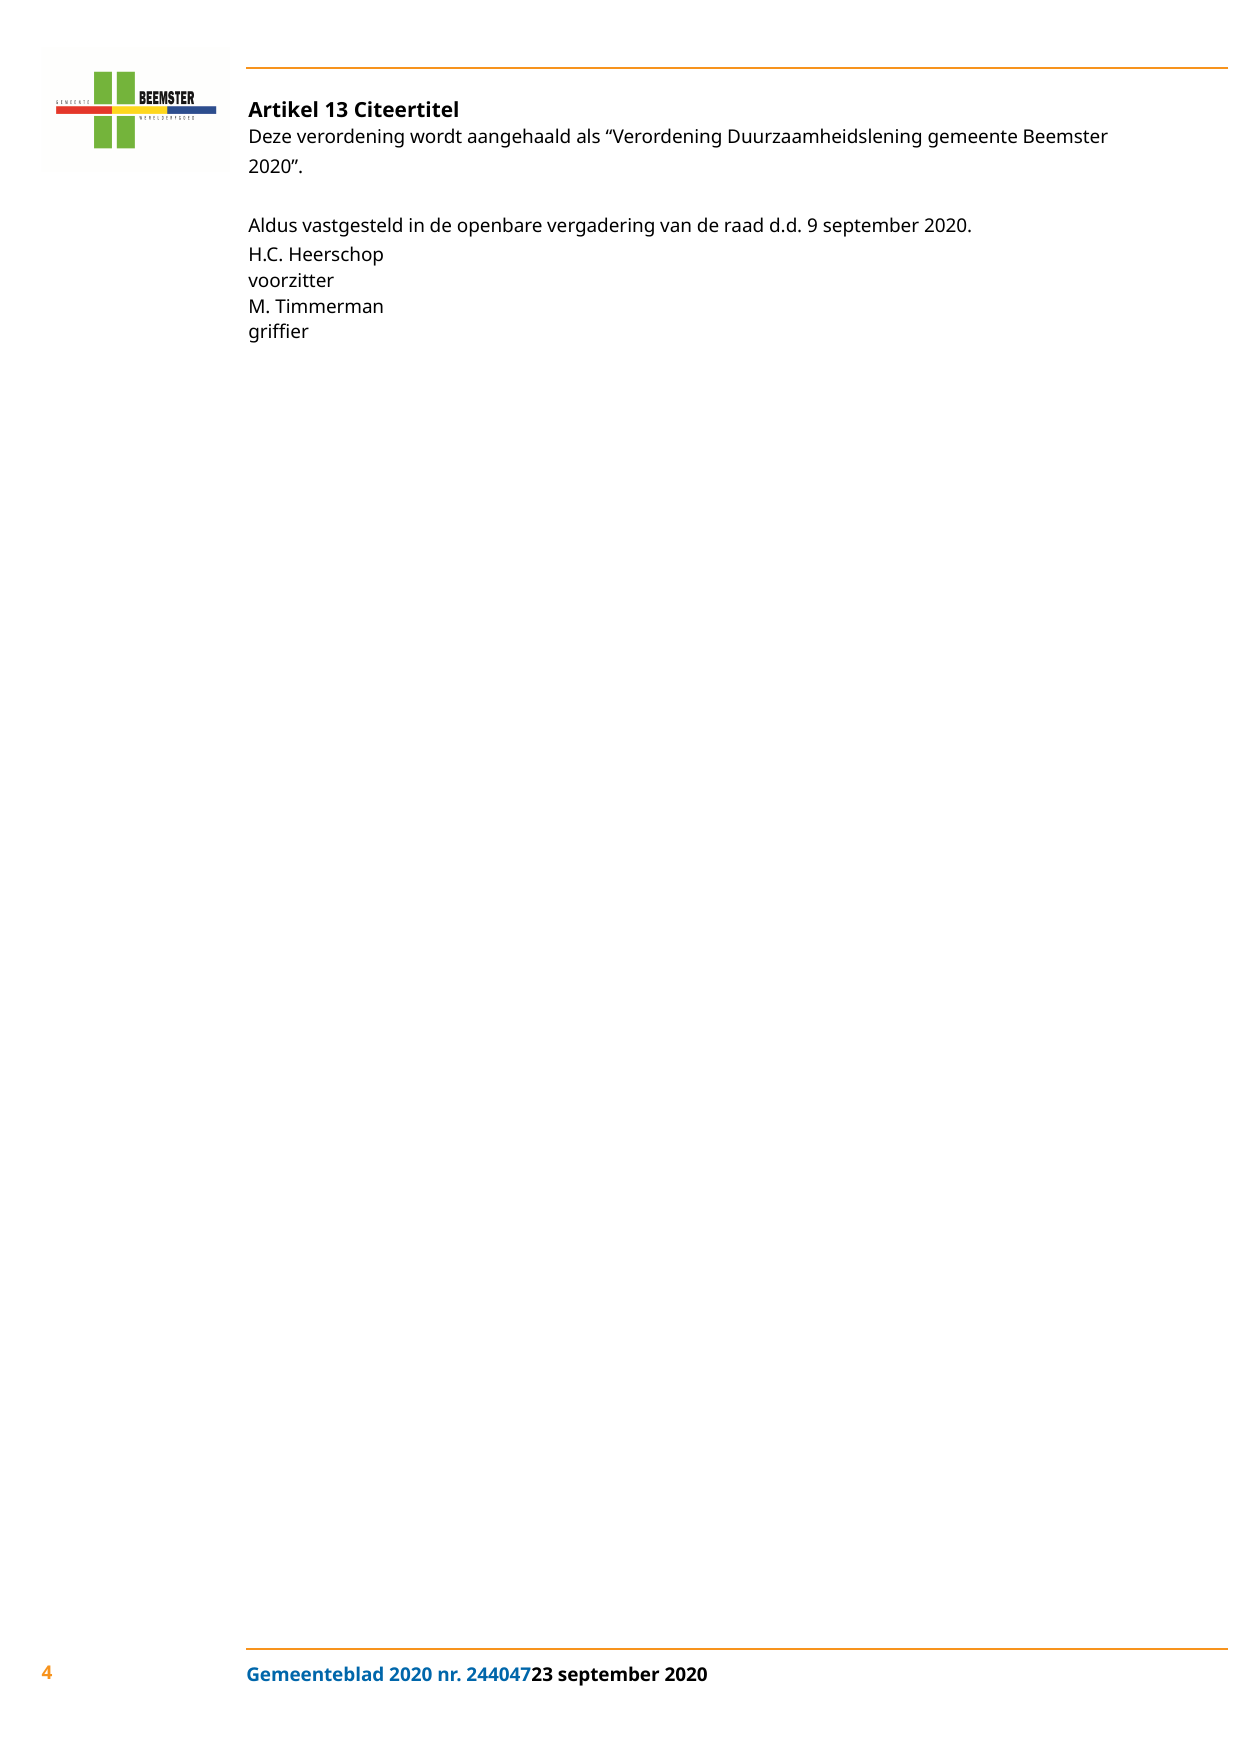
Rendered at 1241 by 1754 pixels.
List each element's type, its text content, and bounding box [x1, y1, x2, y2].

text H.C. Heerschop [248, 242, 1152, 267]
picture [41, 47, 231, 172]
text voorzitter [248, 267, 1152, 293]
text Aldus vastgesteld in de openbare vergadering van de raad d.d. 9 september 2020. [248, 212, 1152, 238]
text Artikel 13 Citeertitel [248, 95, 1152, 123]
text griffier [248, 319, 1152, 344]
text Deze verordening wordt aangehaald als “Verordening Duurzaamheidslening gemeente Beemster 2020”. [248, 123, 1152, 178]
text M. Timmerman [248, 293, 1152, 319]
